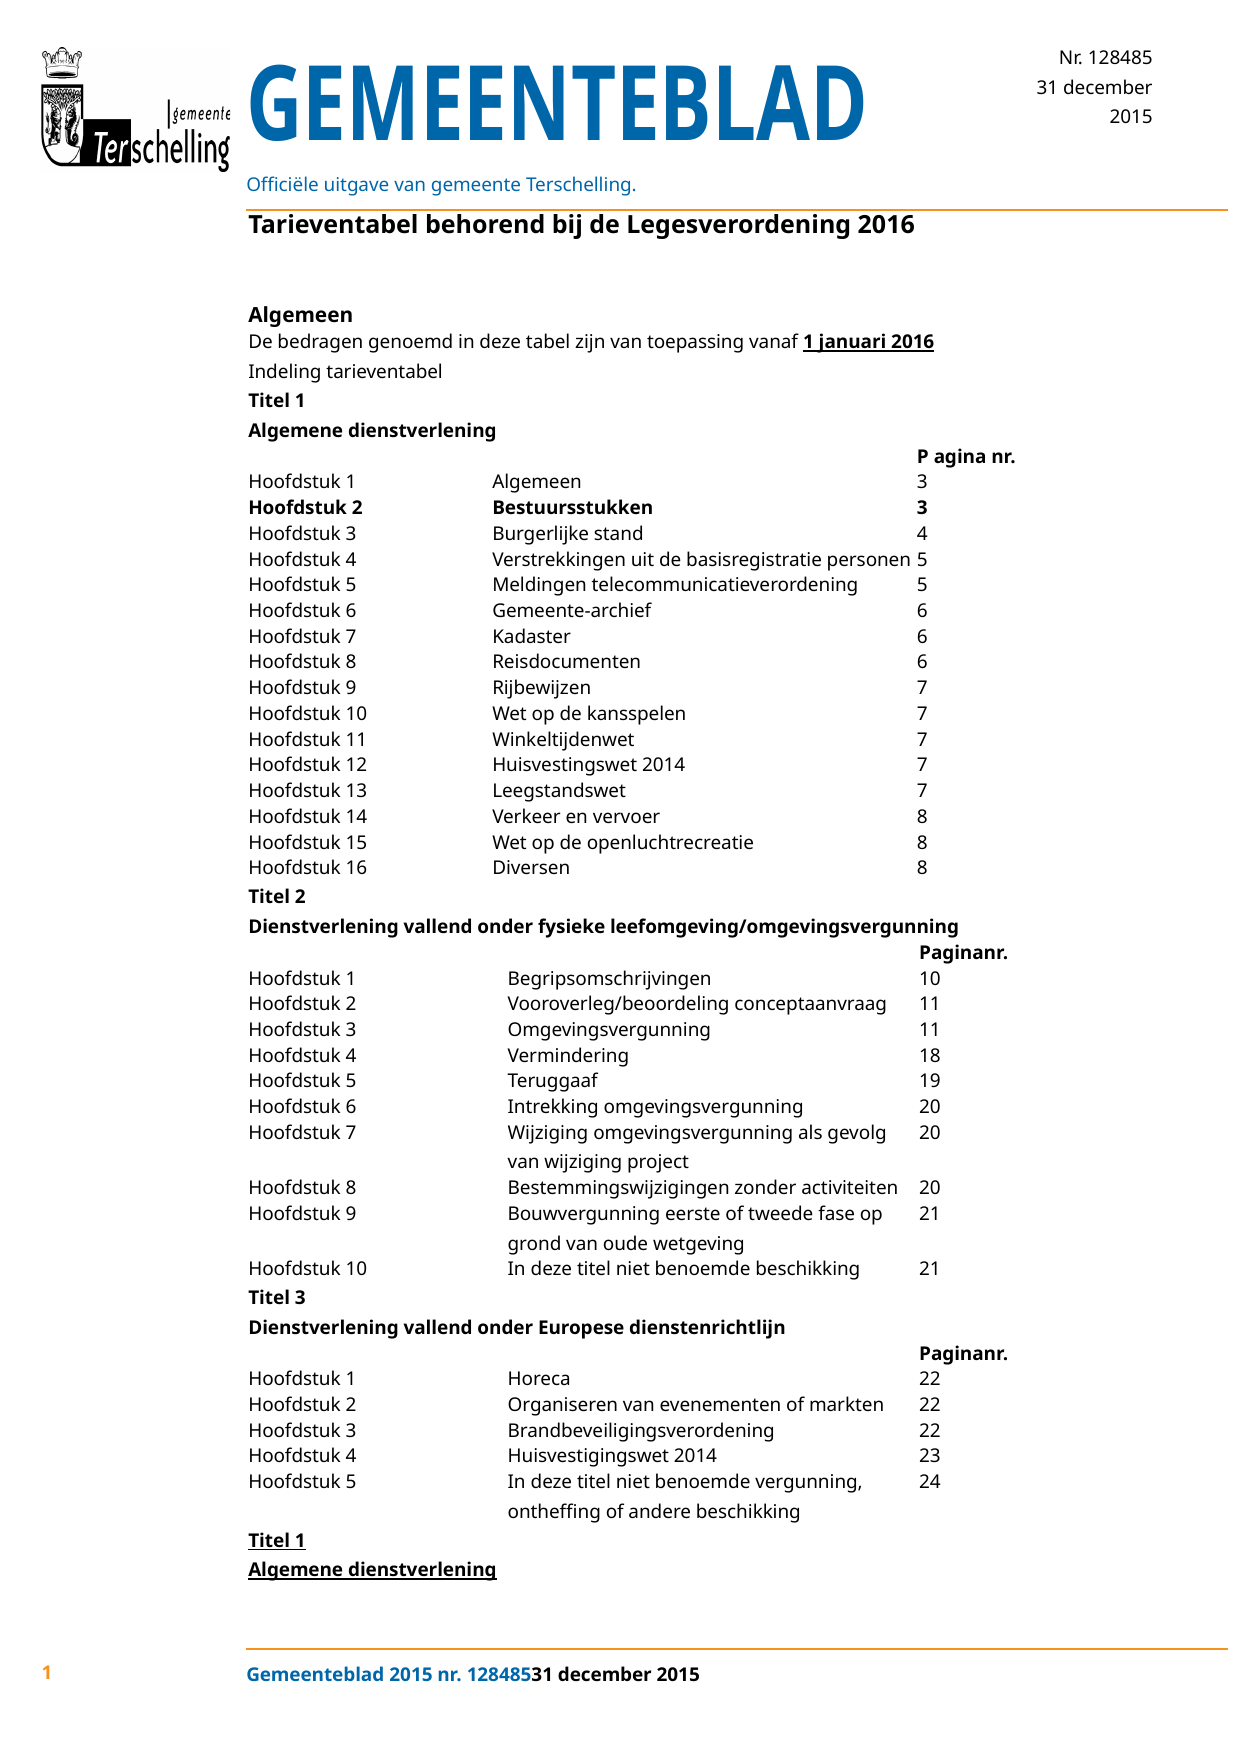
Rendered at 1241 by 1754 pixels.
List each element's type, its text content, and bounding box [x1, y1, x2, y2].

table_cell [508, 1340, 919, 1366]
table_header Titel 3 Dienstverlening vallend onder Europese dienstenrichtlijn [248, 1285, 1152, 1340]
table_cell 4 [917, 520, 1152, 546]
table_cell In deze titel niet benoemde beschikking [508, 1255, 919, 1281]
table_cell Brandbeveiligingsverordening [508, 1417, 919, 1443]
table_cell 24 [919, 1469, 1152, 1524]
table_cell Kadaster [492, 623, 917, 649]
text Algemeen [248, 300, 1152, 328]
table_cell Bestuursstukken [492, 494, 917, 520]
table_cell Hoofdstuk 1 [248, 469, 492, 494]
table_cell 7 [917, 700, 1152, 726]
table_cell 6 [917, 597, 1152, 623]
table_cell 5 [917, 572, 1152, 597]
table_cell Wet op de kansspelen [492, 700, 917, 726]
table_cell Hoofdstuk 2 [248, 990, 507, 1016]
table_cell [492, 443, 917, 469]
table_cell 7 [917, 752, 1152, 777]
text De bedragen genoemd in deze tabel zijn van toepassing vanaf 1 januari 2016 [248, 328, 1152, 354]
table_cell 7 [917, 726, 1152, 752]
table_cell Hoofdstuk 6 [248, 1093, 507, 1119]
table_cell Hoofdstuk 5 [248, 1068, 507, 1093]
table_cell 22 [919, 1417, 1152, 1443]
picture [41, 47, 231, 172]
table_cell Hoofdstuk 11 [248, 726, 492, 752]
text Tarieventabel behorend bij de Legesverordening 2016 [248, 211, 1152, 241]
table_cell 22 [919, 1391, 1152, 1417]
table_cell Hoofdstuk 10 [248, 1255, 507, 1281]
table_cell Rijbewijzen [492, 675, 917, 700]
table_cell 3 [917, 469, 1152, 494]
table_cell 6 [917, 623, 1152, 649]
table_cell Meldingen telecommunicatieverordening [492, 572, 917, 597]
table_cell [508, 939, 919, 965]
table_cell Bestemmingswijzigingen zonder activiteiten [508, 1174, 919, 1200]
table_cell Winkeltijdenwet [492, 726, 917, 752]
table_cell Hoofdstuk 1 [248, 1366, 507, 1391]
table_cell Hoofdstuk 2 [248, 494, 492, 520]
table_cell 3 [917, 494, 1152, 520]
table_cell 21 [919, 1255, 1152, 1281]
table_cell [248, 1340, 507, 1366]
table_cell 7 [917, 778, 1152, 803]
table_cell Hoofdstuk 4 [248, 546, 492, 572]
table_cell Hoofdstuk 9 [248, 1200, 507, 1255]
table_cell Omgevingsvergunning [508, 1016, 919, 1042]
table_cell Hoofdstuk 6 [248, 597, 492, 623]
table_cell Wet op de openluchtrecreatie [492, 829, 917, 854]
table_cell Hoofdstuk 8 [248, 649, 492, 674]
table_cell [248, 443, 492, 469]
table_cell Horeca [508, 1366, 919, 1391]
table_cell Gemeente-archief [492, 597, 917, 623]
table_cell 6 [917, 649, 1152, 674]
table_cell Hoofdstuk 10 [248, 700, 492, 726]
table_cell Algemeen [492, 469, 917, 494]
text Algemene dienstverlening [248, 1557, 1152, 1582]
table_cell Reisdocumenten [492, 649, 917, 674]
table_cell Hoofdstuk 7 [248, 623, 492, 649]
text Titel 1 [248, 1527, 1152, 1553]
table_cell 10 [919, 965, 1152, 990]
table_cell Hoofdstuk 12 [248, 752, 492, 777]
table_cell 22 [919, 1366, 1152, 1391]
table_cell 5 [917, 546, 1152, 572]
table_cell Verstrekkingen uit de basisregistratie personen [492, 546, 917, 572]
table_cell Bouwvergunning eerste of tweede fase op grond van oude wetgeving [508, 1200, 919, 1255]
table_cell 20 [919, 1093, 1152, 1119]
table_cell 7 [917, 675, 1152, 700]
table_cell Hoofdstuk 13 [248, 778, 492, 803]
table_cell Begripsomschrijvingen [508, 965, 919, 990]
table_cell Hoofdstuk 8 [248, 1174, 507, 1200]
table_cell 18 [919, 1042, 1152, 1068]
table_cell Hoofdstuk 4 [248, 1443, 507, 1468]
table_cell 21 [919, 1200, 1152, 1255]
table_cell Organiseren van evenementen of markten [508, 1391, 919, 1417]
table_cell Huisvestigingswet 2014 [508, 1443, 919, 1468]
table_cell 11 [919, 990, 1152, 1016]
table_cell Paginanr. [919, 1340, 1152, 1366]
table_cell 8 [917, 803, 1152, 829]
table_cell 19 [919, 1068, 1152, 1093]
table_cell Hoofdstuk 7 [248, 1119, 507, 1174]
table_cell Diversen [492, 855, 917, 880]
table_cell Hoofdstuk 5 [248, 572, 492, 597]
table_cell Hoofdstuk 9 [248, 675, 492, 700]
table_cell In deze titel niet benoemde vergunning, ontheffing of andere beschikking [508, 1469, 919, 1524]
table_cell 11 [919, 1016, 1152, 1042]
table_cell Hoofdstuk 2 [248, 1391, 507, 1417]
table_cell Hoofdstuk 14 [248, 803, 492, 829]
table_cell Leegstandswet [492, 778, 917, 803]
table_cell Hoofdstuk 4 [248, 1042, 507, 1068]
table_cell 8 [917, 855, 1152, 880]
table_cell Teruggaaf [508, 1068, 919, 1093]
table_cell Verkeer en vervoer [492, 803, 917, 829]
table_cell Vooroverleg/beoordeling conceptaanvraag [508, 990, 919, 1016]
table_cell Hoofdstuk 3 [248, 1417, 507, 1443]
table_cell 20 [919, 1119, 1152, 1174]
table_cell Hoofdstuk 1 [248, 965, 507, 990]
table_header Titel 1 Algemene dienstverlening [248, 388, 1152, 443]
table_cell Paginanr. [919, 939, 1152, 965]
table_cell Hoofdstuk 5 [248, 1469, 507, 1524]
table_cell Intrekking omgevingsvergunning [508, 1093, 919, 1119]
table_cell Vermindering [508, 1042, 919, 1068]
table_cell Hoofdstuk 16 [248, 855, 492, 880]
text Indeling tarieventabel [248, 358, 1152, 384]
table_cell Hoofdstuk 3 [248, 520, 492, 546]
table_cell P agina nr. [917, 443, 1152, 469]
table_cell 23 [919, 1443, 1152, 1468]
table_cell 20 [919, 1174, 1152, 1200]
table_cell [248, 939, 507, 965]
table_cell Huisvestingswet 2014 [492, 752, 917, 777]
table_cell Burgerlijke stand [492, 520, 917, 546]
table_header Titel 2 Dienstverlening vallend onder fysieke leefomgeving/omgevingsvergunning [248, 884, 1152, 939]
table_cell 8 [917, 829, 1152, 854]
table_cell Wijziging omgevingsvergunning als gevolg van wijziging project [508, 1119, 919, 1174]
table_cell Hoofdstuk 15 [248, 829, 492, 854]
table_cell Hoofdstuk 3 [248, 1016, 507, 1042]
